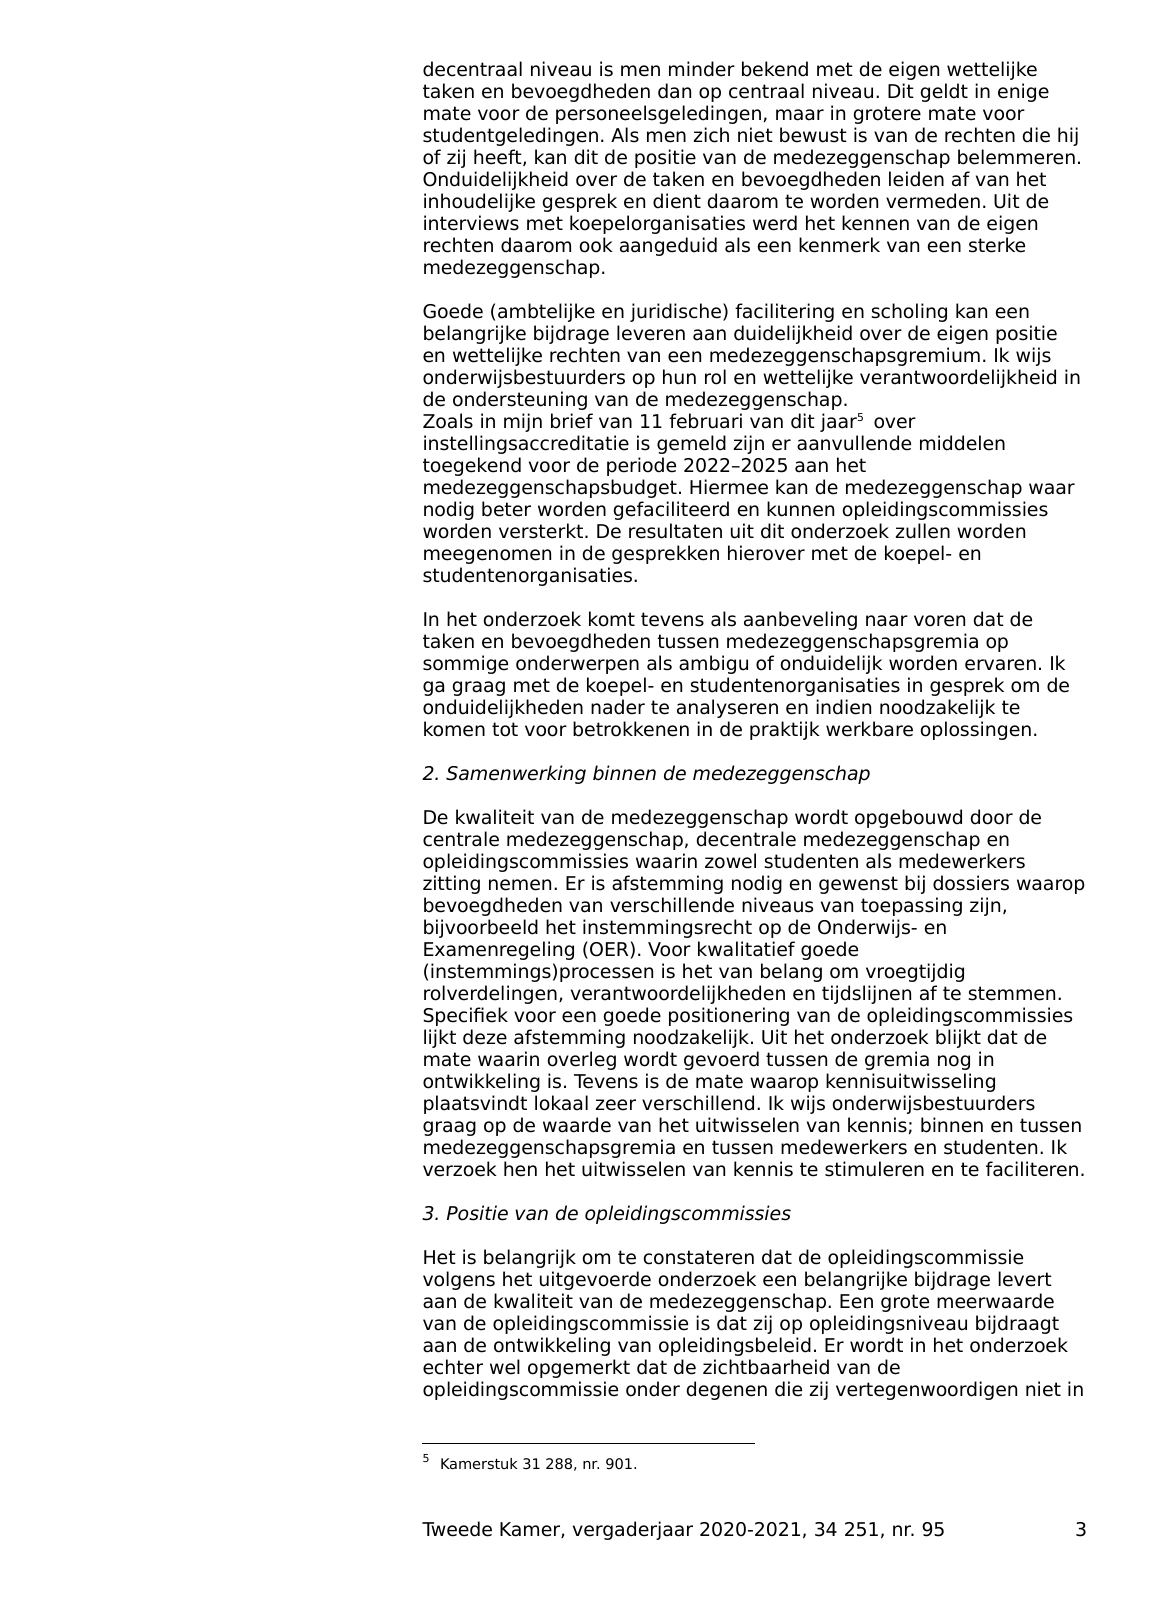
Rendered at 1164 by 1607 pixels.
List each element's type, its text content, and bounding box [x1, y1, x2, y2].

text Goede (ambtelijke en juridische) facilitering en scholing kan een belangrijke bijdrage leveren aan duidelijkheid over de eigen positie en wettelijke rechten van een medezeggenschapsgremium. Ik wijs onderwijsbestuurders op hun rol en wettelijke verantwoordelijkheid in de ondersteuning van de medezeggenschap. [422, 301, 1087, 411]
text In het onderzoek komt tevens als aanbeveling naar voren dat de taken en bevoegdheden tussen medezeggenschapsgremia op sommige onderwerpen als ambigu of onduidelijk worden ervaren. Ik ga graag met de koepel- en studentenorganisaties in gesprek om de onduidelijkheden nader te analyseren en indien noodzakelijk te komen tot voor betrokkenen in de praktijk werkbare oplossingen. [422, 609, 1087, 741]
text Zoals in mijn brief van 11 februari van dit jaar over instellingsaccreditatie is gemeld zijn er aanvullende middelen toegekend voor de periode 2022–2025 aan het medezeggenschapsbudget. Hiermee kan de medezeggenschap waar nodig beter worden gefaciliteerd en kunnen opleidingscommissies worden versterkt. De resultaten uit dit onderzoek zullen worden meegenomen in de gesprekken hierover met de koepel- en studentenorganisaties. [422, 411, 1087, 587]
text Het is belangrijk om te constateren dat de opleidingscommissie volgens het uitgevoerde onderzoek een belangrijke bijdrage levert aan de kwaliteit van de medezeggenschap. Een grote meerwaarde van de opleidingscommissie is dat zij op opleidingsniveau bijdraagt aan de ontwikkeling van opleidingsbeleid. Er wordt in het onderzoek echter wel opgemerkt dat de zichtbaarheid van de opleidingscommissie onder degenen die zij vertegenwoordigen niet in [422, 1247, 1087, 1401]
subtitle 2. Samenwerking binnen de medezeggenschap [422, 763, 1087, 785]
text De kwaliteit van de medezeggenschap wordt opgebouwd door de centrale medezeggenschap, decentrale medezeggenschap en opleidingscommissies waarin zowel studenten als medewerkers zitting nemen. Er is afstemming nodig en gewenst bij dossiers waarop bevoegdheden van verschillende niveaus van toepassing zijn, bijvoorbeeld het instemmingsrecht op de Onderwijs- en Examenregeling (OER). Voor kwalitatief goede (instemmings)processen is het van belang om vroegtijdig rolverdelingen, verantwoordelijkheden en tijdslijnen af te stemmen. Specifiek voor een goede positionering van de opleidingscommissies lijkt deze afstemming noodzakelijk. Uit het onderzoek blijkt dat de mate waarin overleg wordt gevoerd tussen de gremia nog in ontwikkeling is. Tevens is de mate waarop kennisuitwisseling plaatsvindt lokaal zeer verschillend. Ik wijs onderwijsbestuurders graag op de waarde van het uitwisselen van kennis; binnen en tussen medezeggenschapsgremia en tussen medewerkers en studenten. Ik verzoek hen het uitwisselen van kennis te stimuleren en te faciliteren. [422, 807, 1087, 1181]
text decentraal niveau is men minder bekend met de eigen wettelijke taken en bevoegdheden dan op centraal niveau. Dit geldt in enige mate voor de personeelsgeledingen, maar in grotere mate voor studentgeledingen. Als men zich niet bewust is van de rechten die hij of zij heeft, kan dit de positie van de medezeggenschap belemmeren. Onduidelijkheid over de taken en bevoegdheden leiden af van het inhoudelijke gesprek en dient daarom te worden vermeden. Uit de interviews met koepelorganisaties werd het kennen van de eigen rechten daarom ook aangeduid als een kenmerk van een sterke medezeggenschap. [422, 59, 1087, 279]
text Kamerstuk 31 288, nr. 901. [422, 1452, 1087, 1474]
subtitle 3. Positie van de opleidingscommissies [422, 1203, 1087, 1225]
